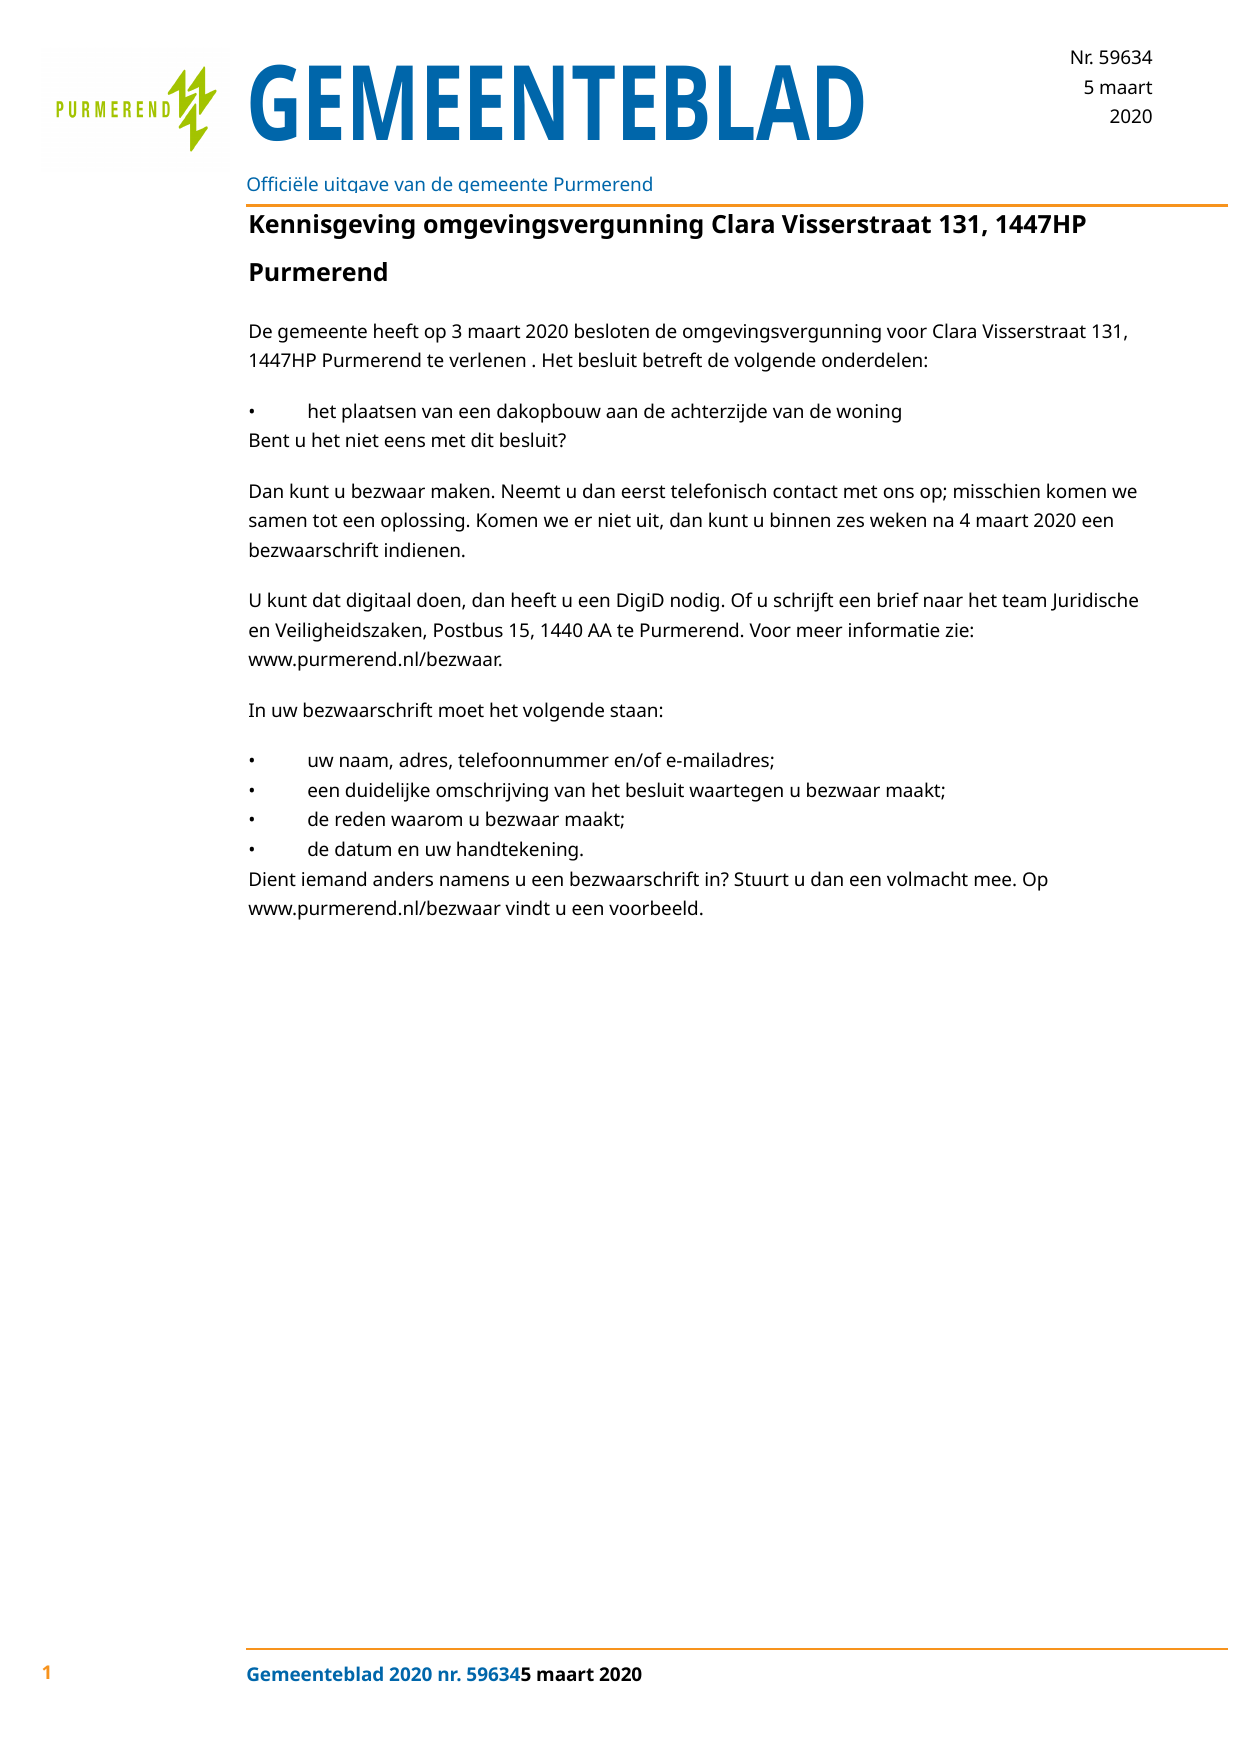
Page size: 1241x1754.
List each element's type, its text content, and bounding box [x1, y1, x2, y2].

text Dient iemand anders namens u een bezwaarschrift in? Stuurt u dan een volmacht mee. Op www.purmerend.nl/bezwaar vindt u een voorbeeld. [248, 866, 1152, 921]
text In uw bezwaarschrift moet het volgende staan: [248, 697, 1152, 723]
text Dan kunt u bezwaar maken. Neemt u dan eerst telefonisch contact met ons op; misschien komen we samen tot een oplossing. Komen we er niet uit, dan kunt u binnen zes weken na 4 maart 2020 een bezwaarschrift indienen. [248, 478, 1152, 563]
list het plaatsen van een dakopbouw aan de achterzijde van de woning [248, 398, 1152, 424]
text De gemeente heeft op 3 maart 2020 besloten de omgevingsvergunning voor Clara Visserstraat 131, 1447HP Purmerend te verlenen . Het besluit betreft de volgende onderdelen: [248, 318, 1152, 373]
text U kunt dat digitaal doen, dan heeft u een DigiD nodig. Of u schrijft een brief naar het team Juridische en Veiligheidszaken, Postbus 15, 1440 AA te Purmerend. Voor meer informatie zie: www.purmerend.nl/bezwaar. [248, 587, 1152, 672]
list een duidelijke omschrijving van het besluit waartegen u bezwaar maakt; [248, 777, 1152, 803]
list uw naam, adres, telefoonnummer en/of e-mailadres; [248, 747, 1152, 773]
text Bent u het niet eens met dit besluit? [248, 427, 1152, 453]
text Kennisgeving omgevingsvergunning Clara Visserstraat 131, 1447HP Purmerend [248, 207, 1152, 288]
list de datum en uw handtekening. [248, 836, 1152, 862]
list de reden waarom u bezwaar maakt; [248, 807, 1152, 832]
picture [41, 47, 231, 172]
